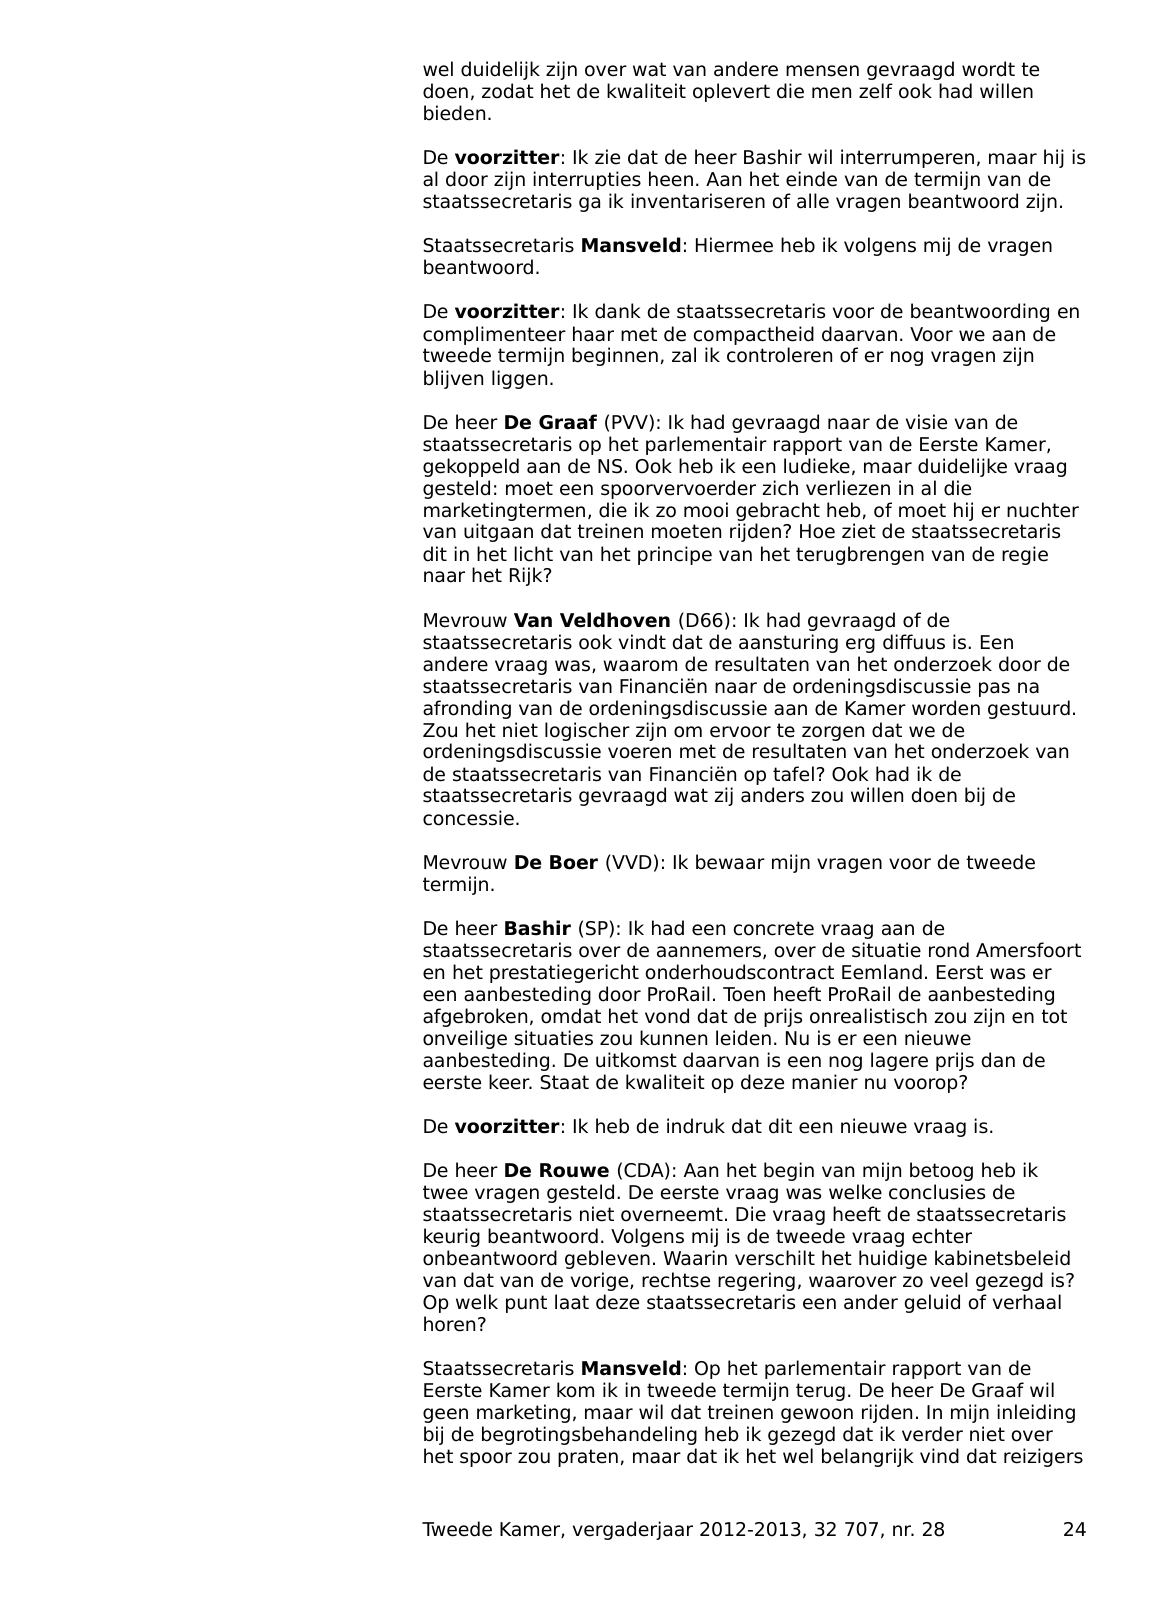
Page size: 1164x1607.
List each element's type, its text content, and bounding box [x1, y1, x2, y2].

text Mevrouw De Boer (VVD): Ik bewaar mijn vragen voor de tweede termijn. [422, 852, 1087, 896]
text De heer De Graaf (PVV): Ik had gevraagd naar de visie van de staatssecretaris op het parlementair rapport van de Eerste Kamer, gekoppeld aan de NS. Ook heb ik een ludieke, maar duidelijke vraag gesteld: moet een spoorvervoerder zich verliezen in al die marketingtermen, die ik zo mooi gebracht heb, of moet hij er nuchter van uitgaan dat treinen moeten rijden? Hoe ziet de staatssecretaris dit in het licht van het principe van het terugbrengen van de regie naar het Rijk? [422, 412, 1087, 587]
text De voorzitter: Ik dank de staatssecretaris voor de beantwoording en complimenteer haar met de compactheid daarvan. Voor we aan de tweede termijn beginnen, zal ik controleren of er nog vragen zijn blijven liggen. [422, 301, 1087, 389]
text Staatssecretaris Mansveld: Op het parlementair rapport van de Eerste Kamer kom ik in tweede termijn terug. De heer De Graaf wil geen marketing, maar wil dat treinen gewoon rijden. In mijn inleiding bij de begrotingsbehandeling heb ik gezegd dat ik verder niet over het spoor zou praten, maar dat ik het wel belangrijk vind dat reizigers [422, 1358, 1087, 1468]
text Mevrouw Van Veldhoven (D66): Ik had gevraagd of de staatssecretaris ook vindt dat de aansturing erg diffuus is. Een andere vraag was, waarom de resultaten van het onderzoek door de staatssecretaris van Financiën naar de ordeningsdiscussie pas na afronding van de ordeningsdiscussie aan de Kamer worden gestuurd. Zou het niet logischer zijn om ervoor te zorgen dat we de ordeningsdiscussie voeren met de resultaten van het onderzoek van de staatssecretaris van Financiën op tafel? Ook had ik de staatssecretaris gevraagd wat zij anders zou willen doen bij de concessie. [422, 609, 1087, 829]
text Staatssecretaris Mansveld: Hiermee heb ik volgens mij de vragen beantwoord. [422, 235, 1087, 279]
text De voorzitter: Ik heb de indruk dat dit een nieuwe vraag is. [422, 1116, 1087, 1138]
text De heer Bashir (SP): Ik had een concrete vraag aan de staatssecretaris over de aannemers, over de situatie rond Amersfoort en het prestatiegericht onderhoudscontract Eemland. Eerst was er een aanbesteding door ProRail. Toen heeft ProRail de aanbesteding afgebroken, omdat het vond dat de prijs onrealistisch zou zijn en tot onveilige situaties zou kunnen leiden. Nu is er een nieuwe aanbesteding. De uitkomst daarvan is een nog lagere prijs dan de eerste keer. Staat de kwaliteit op deze manier nu voorop? [422, 918, 1087, 1093]
text wel duidelijk zijn over wat van andere mensen gevraagd wordt te doen, zodat het de kwaliteit oplevert die men zelf ook had willen bieden. [422, 59, 1087, 125]
text De voorzitter: Ik zie dat de heer Bashir wil interrumperen, maar hij is al door zijn interrupties heen. Aan het einde van de termijn van de staatssecretaris ga ik inventariseren of alle vragen beantwoord zijn. [422, 147, 1087, 213]
text De heer De Rouwe (CDA): Aan het begin van mijn betoog heb ik twee vragen gesteld. De eerste vraag was welke conclusies de staatssecretaris niet overneemt. Die vraag heeft de staatssecretaris keurig beantwoord. Volgens mij is de tweede vraag echter onbeantwoord gebleven. Waarin verschilt het huidige kabinetsbeleid van dat van de vorige, rechtse regering, waarover zo veel gezegd is? Op welk punt laat deze staatssecretaris een ander geluid of verhaal horen? [422, 1160, 1087, 1336]
